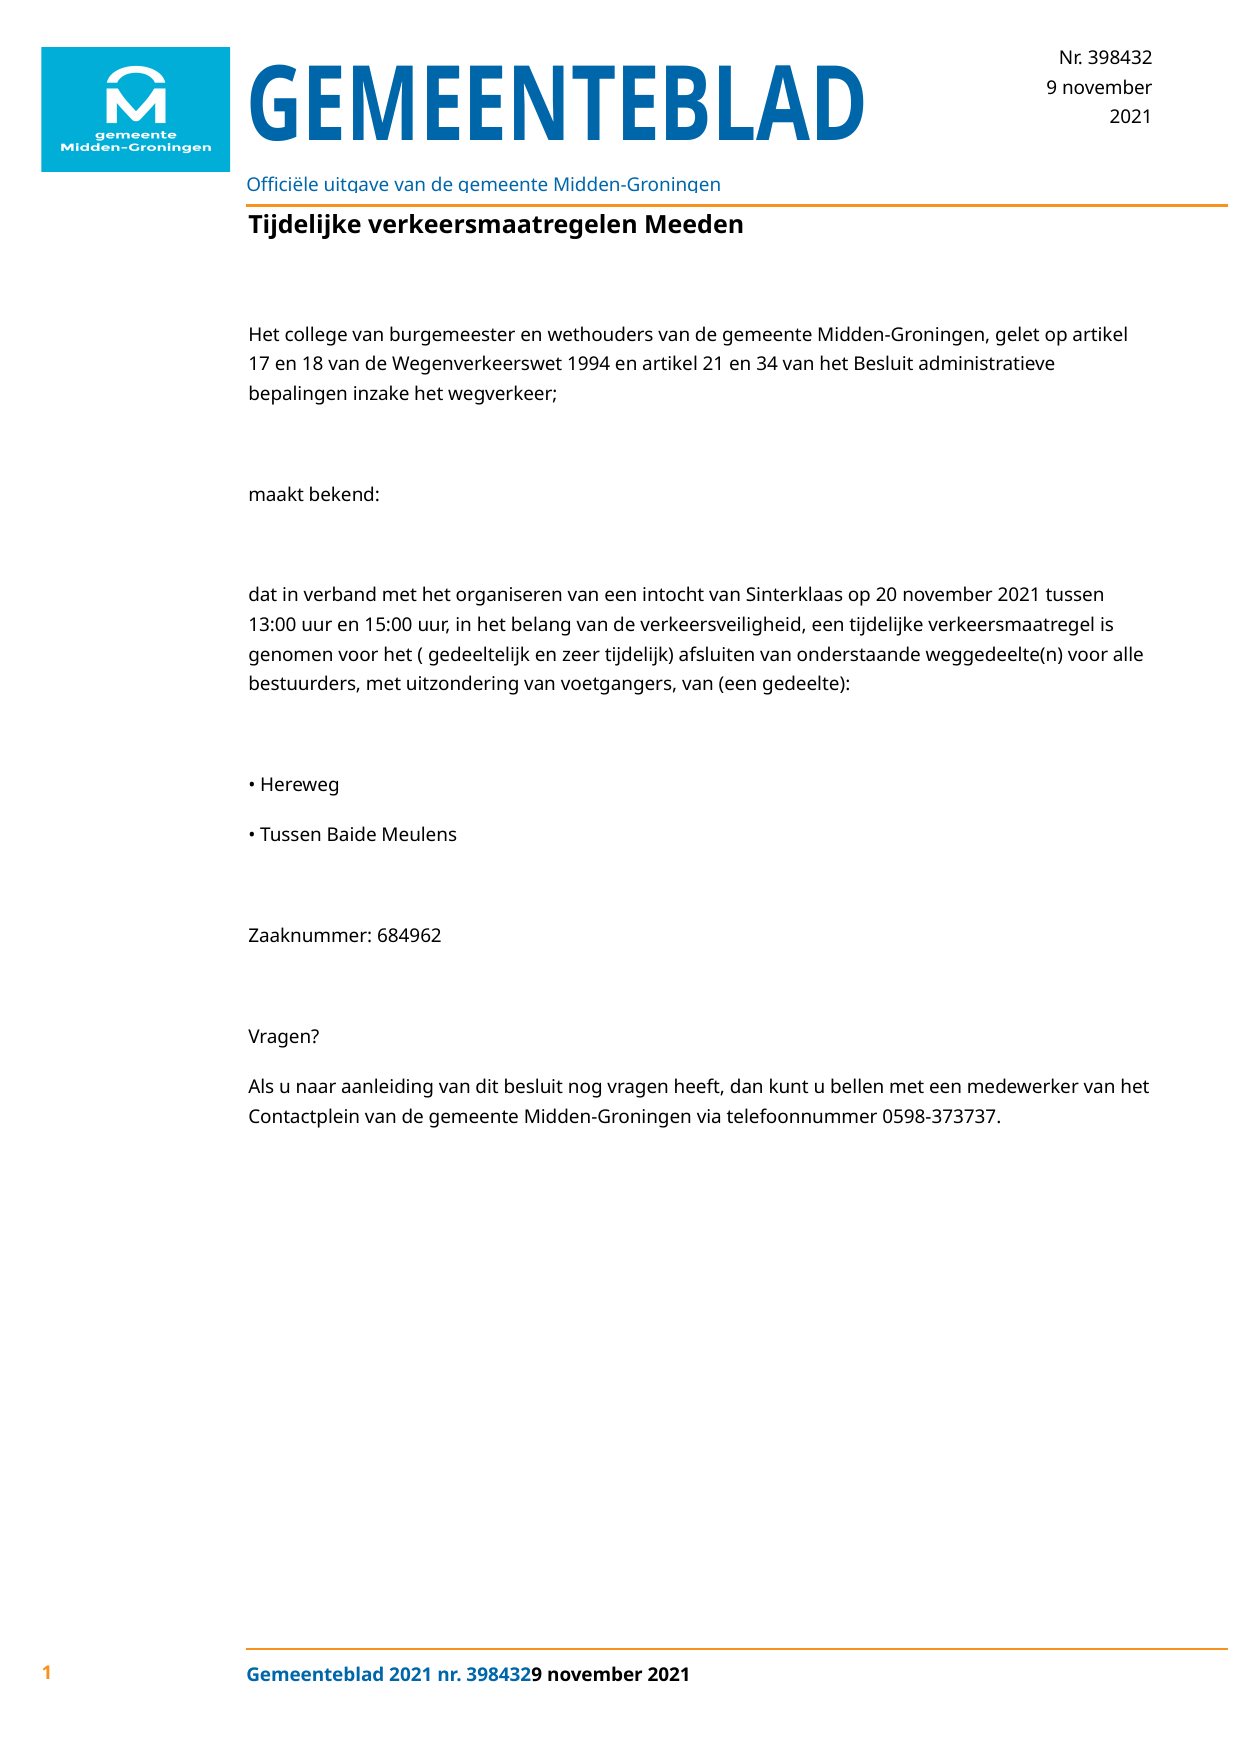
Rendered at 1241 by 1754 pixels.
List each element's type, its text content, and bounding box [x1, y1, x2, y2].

text Vragen? [248, 1023, 1152, 1049]
text Als u naar aanleiding van dit besluit nog vragen heeft, dan kunt u bellen met een medewerker van het Contactplein van de gemeente Midden-Groningen via telefoonnummer 0598-373737. [248, 1074, 1152, 1129]
picture [184, 146, 190, 153]
text • Tussen Baide Meulens [248, 822, 1152, 847]
text Zaaknummer: 684962 [248, 922, 1152, 948]
picture [107, 89, 165, 122]
text Het college van burgemeester en wethouders van de gemeente Midden-Groningen, gelet op artikel 17 en 18 van de Wegenverkeerswet 1994 en artikel 21 en 34 van het Besluit administratieve bepalingen inzake het wegverkeer; [248, 321, 1152, 406]
text dat in verband met het organiseren van een intocht van Sinterklaas op 20 november 2021 tussen 13:00 uur en 15:00 uur, in het belang van de verkeersveiligheid, een tijdelijke verkeersmaatregel is genomen voor het ( gedeeltelijk en zeer tijdelijk) afsluiten van onderstaande weggedeelte(n) voor alle bestuurders, met uitzondering van voetgangers, van (een gedeelte): [248, 582, 1152, 696]
text maakt bekend: [248, 481, 1152, 506]
text Tijdelijke verkeersmaatregelen Meeden [248, 207, 1152, 241]
picture [108, 66, 164, 82]
text • Hereweg [248, 771, 1152, 797]
